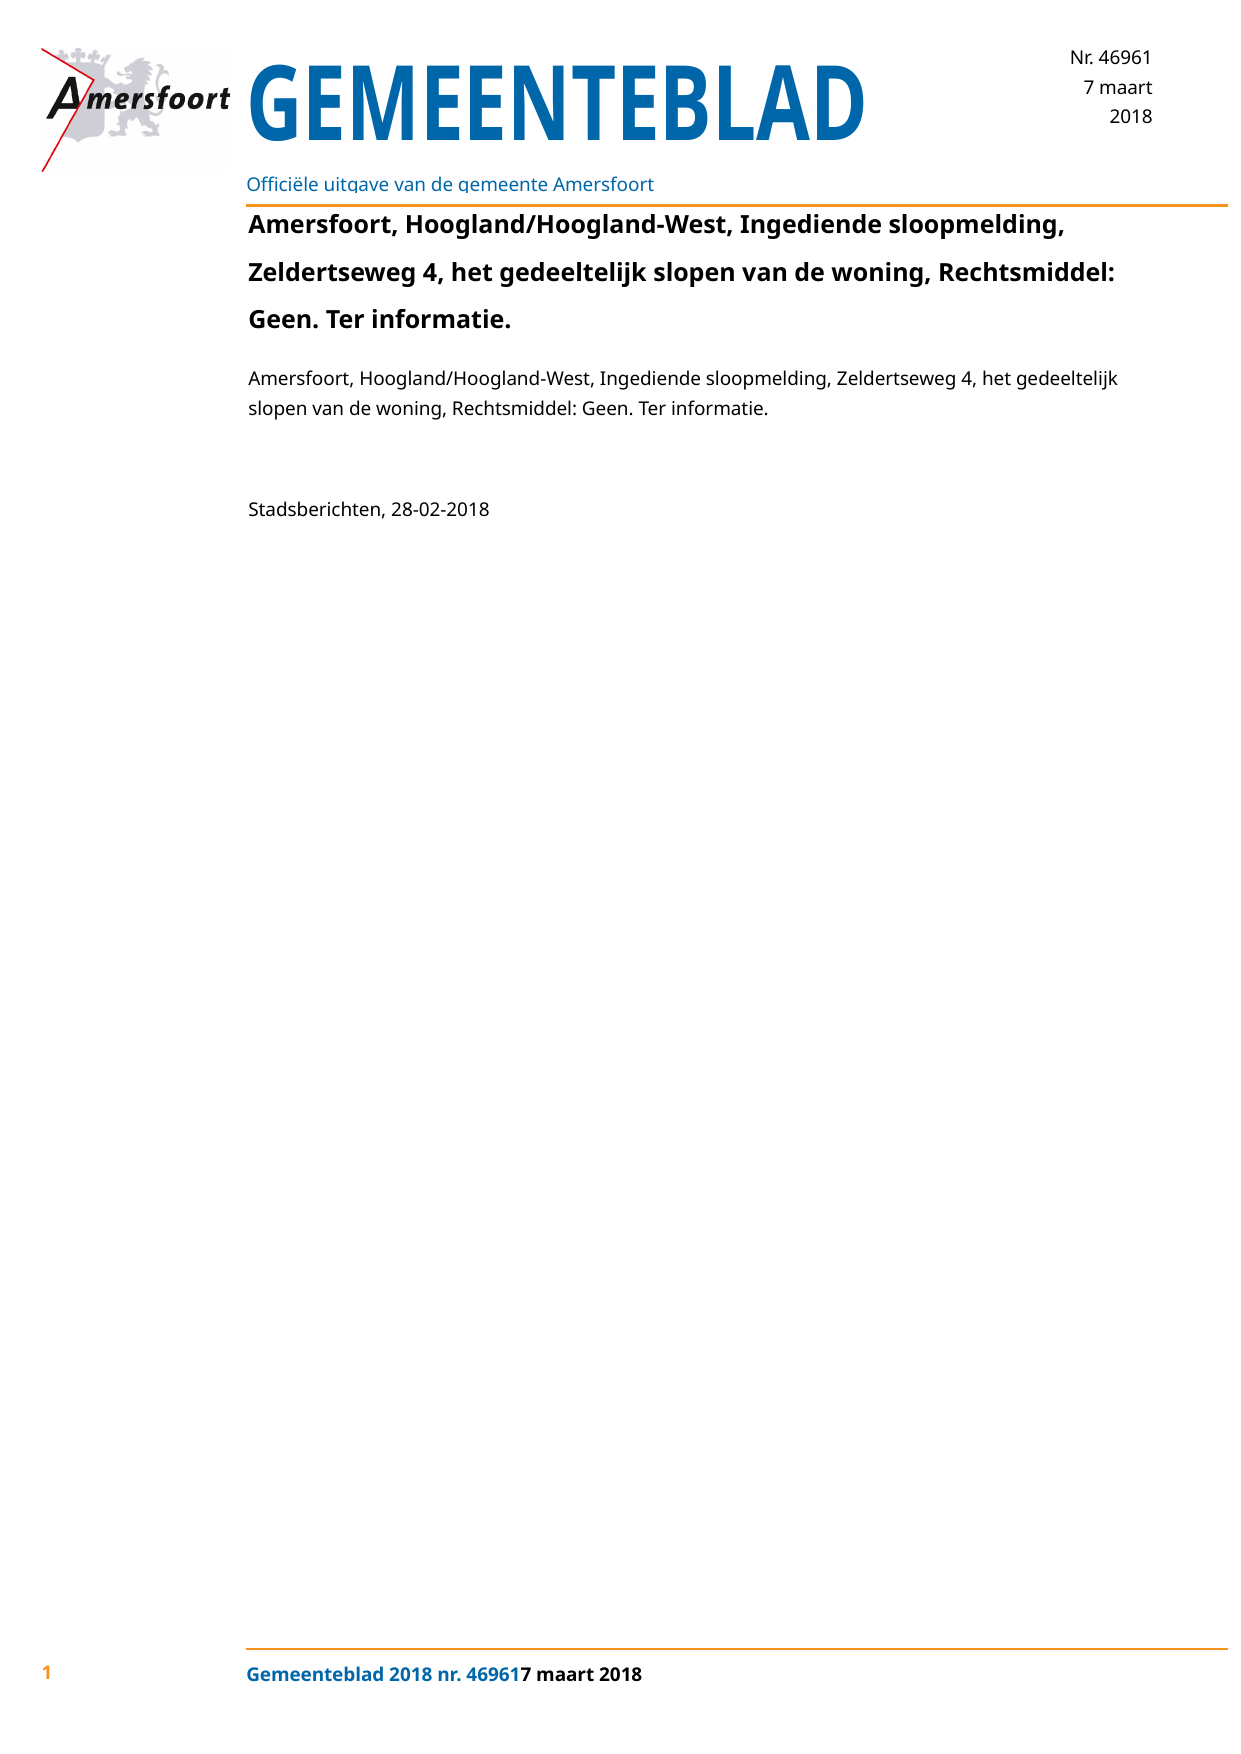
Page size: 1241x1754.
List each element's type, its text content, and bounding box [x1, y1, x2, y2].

text Amersfoort, Hoogland/Hoogland-West, Ingediende sloopmelding, Zeldertseweg 4, het gedeeltelijk slopen van de woning, Rechtsmiddel: Geen. Ter informatie. [248, 207, 1152, 336]
text Stadsberichten, 28-02-2018 [248, 496, 1152, 522]
text Amersfoort, Hoogland/Hoogland-West, Ingediende sloopmelding, Zeldertseweg 4, het gedeeltelijk slopen van de woning, Rechtsmiddel: Geen. Ter informatie. [248, 366, 1152, 421]
picture [41, 47, 231, 172]
